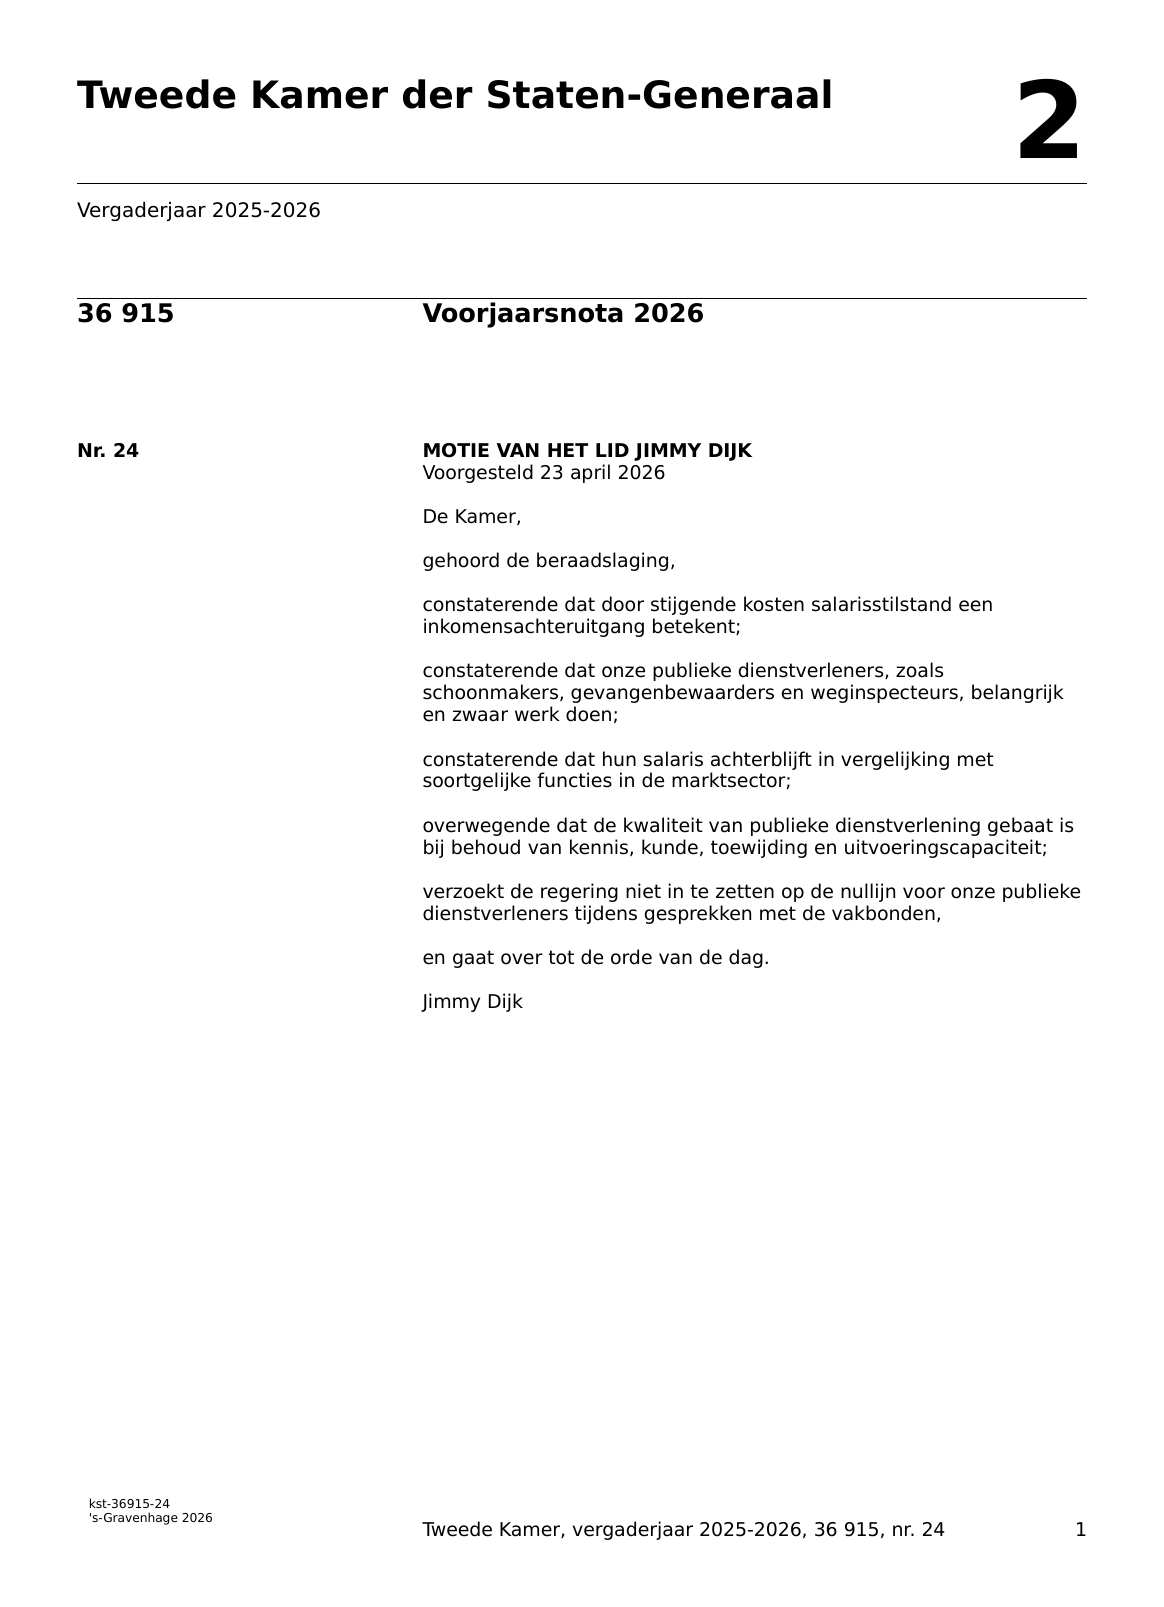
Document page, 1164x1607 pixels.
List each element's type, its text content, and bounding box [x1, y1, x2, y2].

subtitle Nr. 24 MOTIE VAN HET LID JIMMY DIJK [77, 440, 1087, 462]
text 's-Gravenhage 2026 [88, 1511, 323, 1525]
text Jimmy Dijk [422, 991, 1087, 1013]
text en gaat over tot de orde van de dag. [422, 947, 1087, 969]
text constaterende dat hun salaris achterblijft in vergelijking met soortgelijke functies in de marktsector; [422, 748, 1087, 792]
text gehoord de beraadslaging, [422, 550, 1087, 572]
text overwegende dat de kwaliteit van publieke dienstverlening gebaat is bij behoud van kennis, kunde, toewijding en uitvoeringscapaciteit; [422, 814, 1087, 858]
text kst-36915-24 [88, 1497, 323, 1511]
text Voorgesteld 23 april 2026 [422, 462, 1087, 484]
text verzoekt de regering niet in te zetten op de nullijn voor onze publieke dienstverleners tijdens gesprekken met de vakbonden, [422, 881, 1087, 925]
table_cell Vergaderjaar 2025-2026 [77, 184, 1087, 298]
text De Kamer, [422, 506, 1087, 528]
table_header Tweede Kamer der Staten-Generaal [77, 59, 886, 183]
text constaterende dat onze publieke dienstverleners, zoals schoonmakers, gevangenbewaarders en weginspecteurs, belangrijk en zwaar werk doen; [422, 660, 1087, 726]
table_header 2 [886, 59, 1087, 183]
text constaterende dat door stijgende kosten salarisstilstand een inkomensachteruitgang betekent; [422, 594, 1087, 638]
subtitle 36 915 Voorjaarsnota 2026 [77, 299, 1087, 329]
